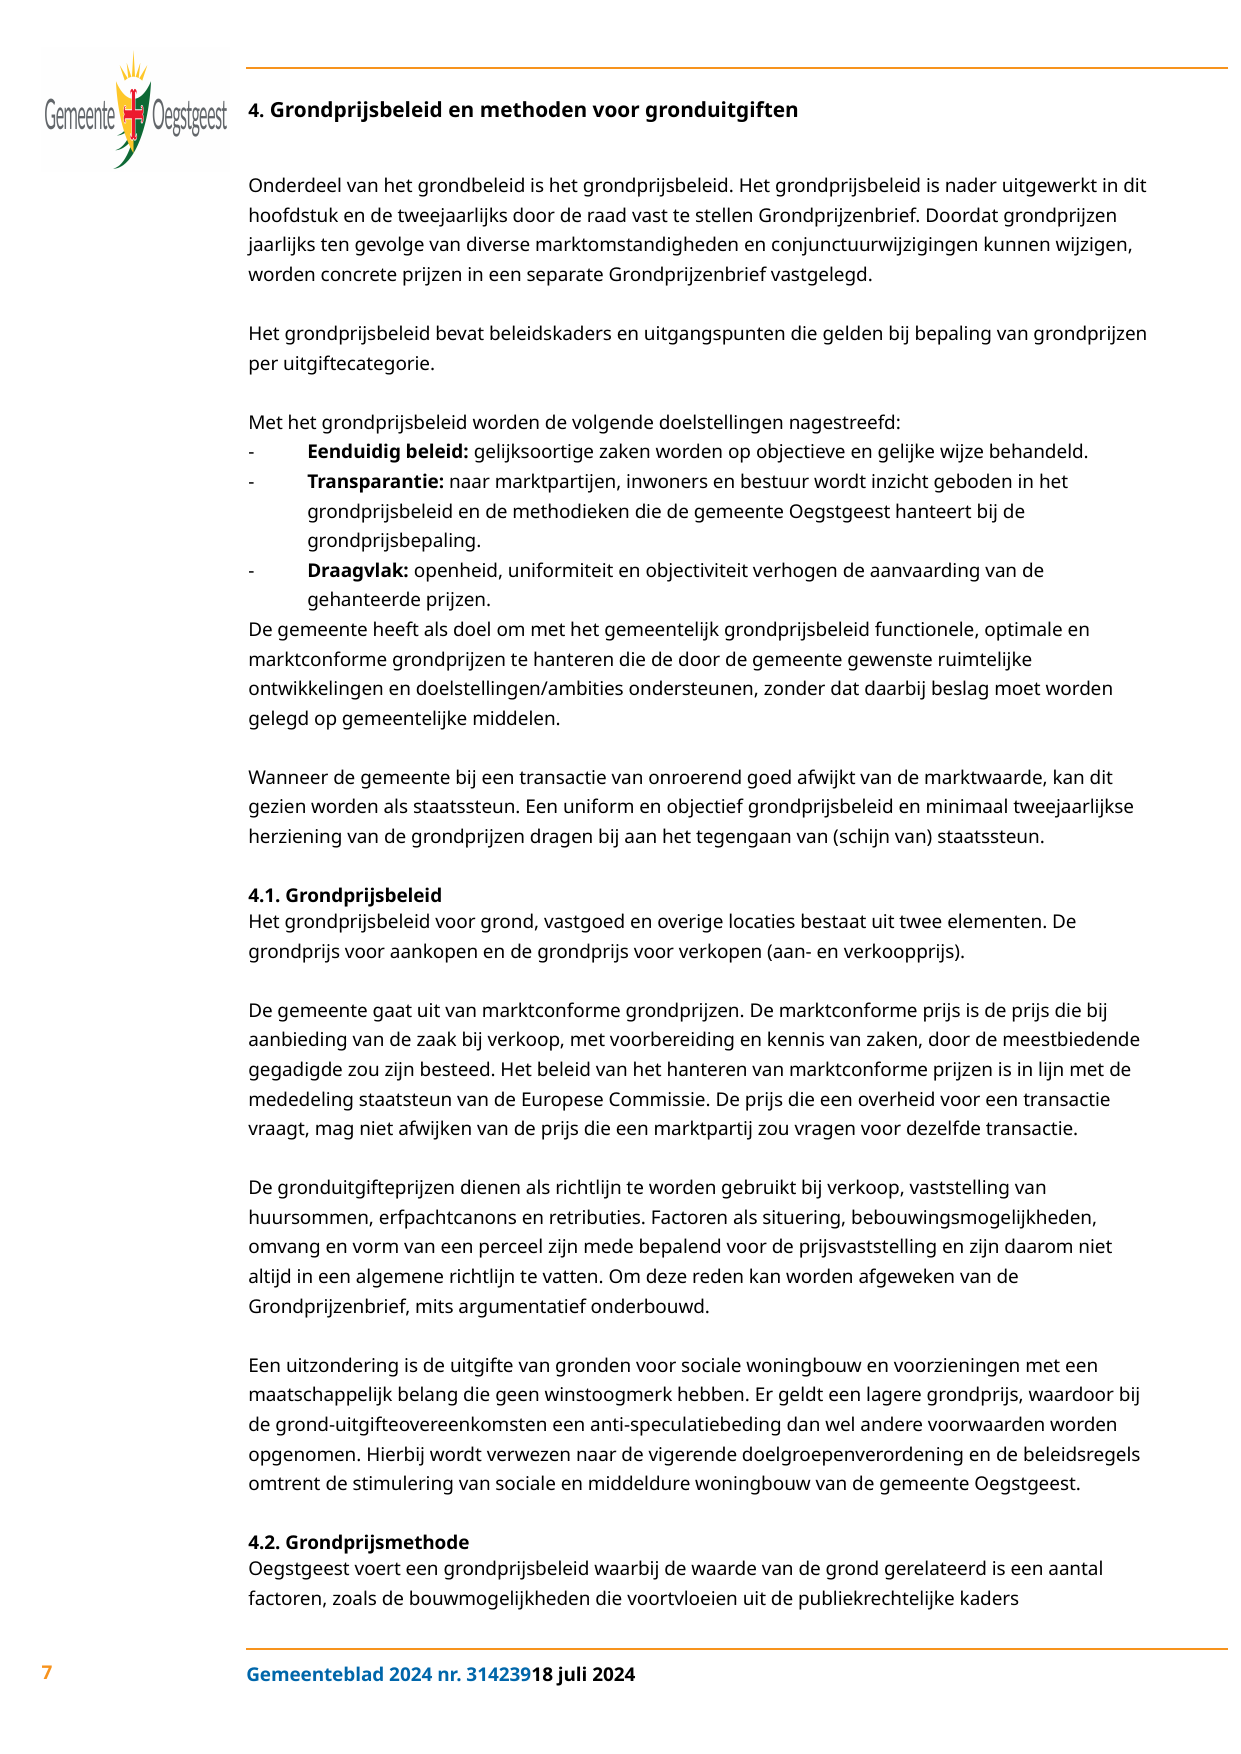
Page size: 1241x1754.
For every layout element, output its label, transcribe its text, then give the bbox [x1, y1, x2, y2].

text Het grondprijsbeleid voor grond, vastgoed en overige locaties bestaat uit twee elementen. De grondprijs voor aankopen en de grondprijs voor verkopen (aan- en verkoopprijs). [248, 908, 1152, 963]
list Eenduidig beleid: gelijksoortige zaken worden op objectieve en gelijke wijze behandeld. [248, 439, 1152, 464]
text 4.1. Grondprijsbeleid [248, 882, 1152, 908]
text Oegstgeest voert een grondprijsbeleid waarbij de waarde van de grond gerelateerd is een aantal factoren, zoals de bouwmogelijkheden die voortvloeien uit de publiekrechtelijke kaders [248, 1555, 1152, 1611]
text De gemeente heeft als doel om met het gemeentelijk grondprijsbeleid functionele, optimale en marktconforme grondprijzen te hanteren die de door de gemeente gewenste ruimtelijke ontwikkelingen en doelstellingen/ambities ondersteunen, zonder dat daarbij beslag moet worden gelegd op gemeentelijke middelen. [248, 616, 1152, 731]
text 4.2. Grondprijsmethode [248, 1529, 1152, 1555]
text Wanneer de gemeente bij een transactie van onroerend goed afwijkt van de marktwaarde, kan dit gezien worden als staatssteun. Een uniform en objectief grondprijsbeleid en minimaal tweejaarlijkse herziening van de grondprijzen dragen bij aan het tegengaan van (schijn van) staatssteun. [248, 764, 1152, 849]
picture [41, 47, 231, 172]
text Onderdeel van het grondbeleid is het grondprijsbeleid. Het grondprijsbeleid is nader uitgewerkt in dit hoofdstuk en de tweejaarlijks door de raad vast te stellen Grondprijzenbrief. Doordat grondprijzen jaarlijks ten gevolge van diverse marktomstandigheden en conjunctuurwijzigingen kunnen wijzigen, worden concrete prijzen in een separate Grondprijzenbrief vastgelegd. [248, 172, 1152, 287]
text Een uitzondering is de uitgifte van gronden voor sociale woningbouw en voorzieningen met een maatschappelijk belang die geen winstoogmerk hebben. Er geldt een lagere grondprijs, waardoor bij de grond-uitgifteovereenkomsten een anti-speculatiebeding dan wel andere voorwaarden worden opgenomen. Hierbij wordt verwezen naar de vigerende doelgroepenverordening en de beleidsregels omtrent de stimulering van sociale en middeldure woningbouw van de gemeente Oegstgeest. [248, 1352, 1152, 1496]
list Draagvlak: openheid, uniformiteit en objectiviteit verhogen de aanvaarding van de gehanteerde prijzen. [248, 557, 1152, 612]
text De gemeente gaat uit van marktconforme grondprijzen. De marktconforme prijs is de prijs die bij aanbieding van de zaak bij verkoop, met voorbereiding en kennis van zaken, door de meestbiedende gegadigde zou zijn besteed. Het beleid van het hanteren van marktconforme prijzen is in lijn met de mededeling staatsteun van de Europese Commissie. De prijs die een overheid voor een transactie vraagt, mag niet afwijken van de prijs die een marktpartij zou vragen voor dezelfde transactie. [248, 997, 1152, 1141]
text Het grondprijsbeleid bevat beleidskaders en uitgangspunten die gelden bij bepaling van grondprijzen per uitgiftecategorie. [248, 320, 1152, 376]
list Transparantie: naar marktpartijen, inwoners en bestuur wordt inzicht geboden in het grondprijsbeleid en de methodieken die de gemeente Oegstgeest hanteert bij de grondprijsbepaling. [248, 468, 1152, 553]
text 4. Grondprijsbeleid en methoden voor gronduitgiften [248, 95, 1152, 123]
text De gronduitgifteprijzen dienen als richtlijn te worden gebruikt bij verkoop, vaststelling van huursommen, erfpachtcanons en retributies. Factoren als situering, bebouwingsmogelijkheden, omvang en vorm van een perceel zijn mede bepalend voor de prijsvaststelling en zijn daarom niet altijd in een algemene richtlijn te vatten. Om deze reden kan worden afgeweken van de Grondprijzenbrief, mits argumentatief onderbouwd. [248, 1174, 1152, 1318]
text Met het grondprijsbeleid worden de volgende doelstellingen nagestreefd: [248, 409, 1152, 435]
